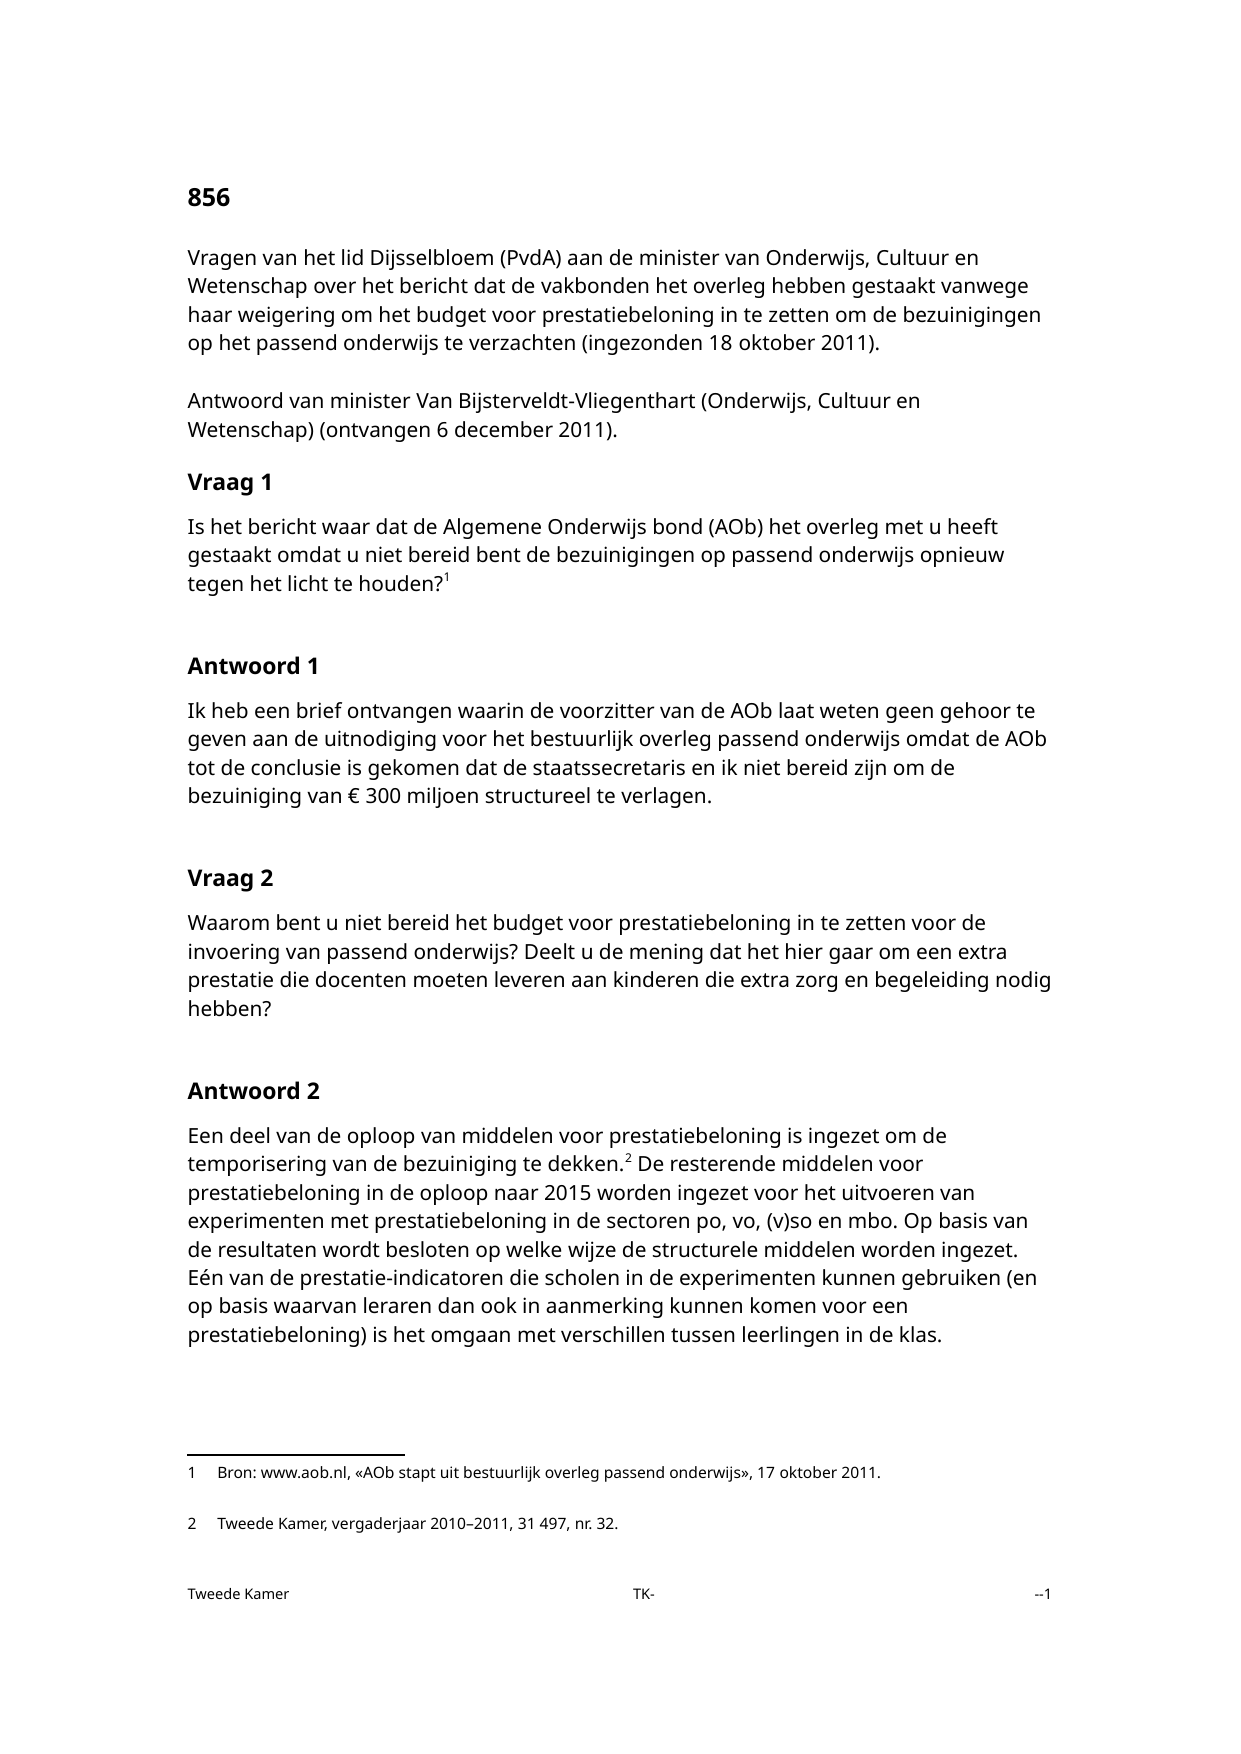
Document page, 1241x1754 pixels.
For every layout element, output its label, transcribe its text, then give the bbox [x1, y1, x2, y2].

subtitle Antwoord 1 [187, 650, 1053, 681]
text Waarom bent u niet bereid het budget voor prestatiebeloning in te zetten voor de invoering van passend onderwijs? Deelt u de mening dat het hier gaar om een extra prestatie die docenten moeten leveren aan kinderen die extra zorg en begeleiding nodig hebben? [187, 908, 1053, 1022]
subtitle Antwoord 2 [187, 1075, 1053, 1106]
text Tweede Kamer, vergaderjaar 2010–2011, 31 497, nr. 32. [187, 1506, 1053, 1534]
subtitle Vraag 2 [187, 862, 1053, 893]
text Bron: www.aob.nl, «AOb stapt uit bestuurlijk overleg passend onderwijs», 17 oktober 2011. [187, 1419, 1053, 1476]
text Ik heb een brief ontvangen waarin de voorzitter van de AOb laat weten geen gehoor te geven aan de uitnodiging voor het bestuurlijk overleg passend onderwijs omdat de AOb tot de conclusie is gekomen dat de staatssecretaris en ik niet bereid zijn om de bezuiniging van € 300 miljoen structureel te verlagen. [187, 696, 1053, 810]
text Vragen van het lid Dijsselbloem (PvdA) aan de minister van Onderwijs, Cultuur en Wetenschap over het bericht dat de vakbonden het overleg hebben gestaakt vanwege haar weigering om het budget voor prestatiebeloning in te zetten om de bezuinigingen op het passend onderwijs te verzachten (ingezonden 18 oktober 2011). [187, 243, 1053, 357]
text Antwoord van minister Van Bijsterveldt-Vliegenthart (Onderwijs, Cultuur en Wetenschap) (ontvangen 6 december 2011). [187, 386, 1053, 443]
subtitle Vraag 1 [187, 466, 1053, 497]
text Een deel van de oploop van middelen voor prestatiebeloning is ingezet om de temporisering van de bezuiniging te dekken. De resterende middelen voor prestatiebeloning in de oploop naar 2015 worden ingezet voor het uitvoeren van experimenten met prestatiebeloning in de sectoren po, vo, (v)so en mbo. Op basis van de resultaten wordt besloten op welke wijze de structurele middelen worden ingezet. Eén van de prestatie-indicatoren die scholen in de experimenten kunnen gebruiken (en op basis waarvan leraren dan ook in aanmerking kunnen komen voor een prestatiebeloning) is het omgaan met verschillen tussen leerlingen in de klas. [187, 1121, 1053, 1348]
text Is het bericht waar dat de Algemene Onderwijs bond (AOb) het overleg met u heeft gestaakt omdat u niet bereid bent de bezuinigingen op passend onderwijs opnieuw tegen het licht te houden? [187, 512, 1053, 597]
text 856 [187, 179, 1053, 213]
